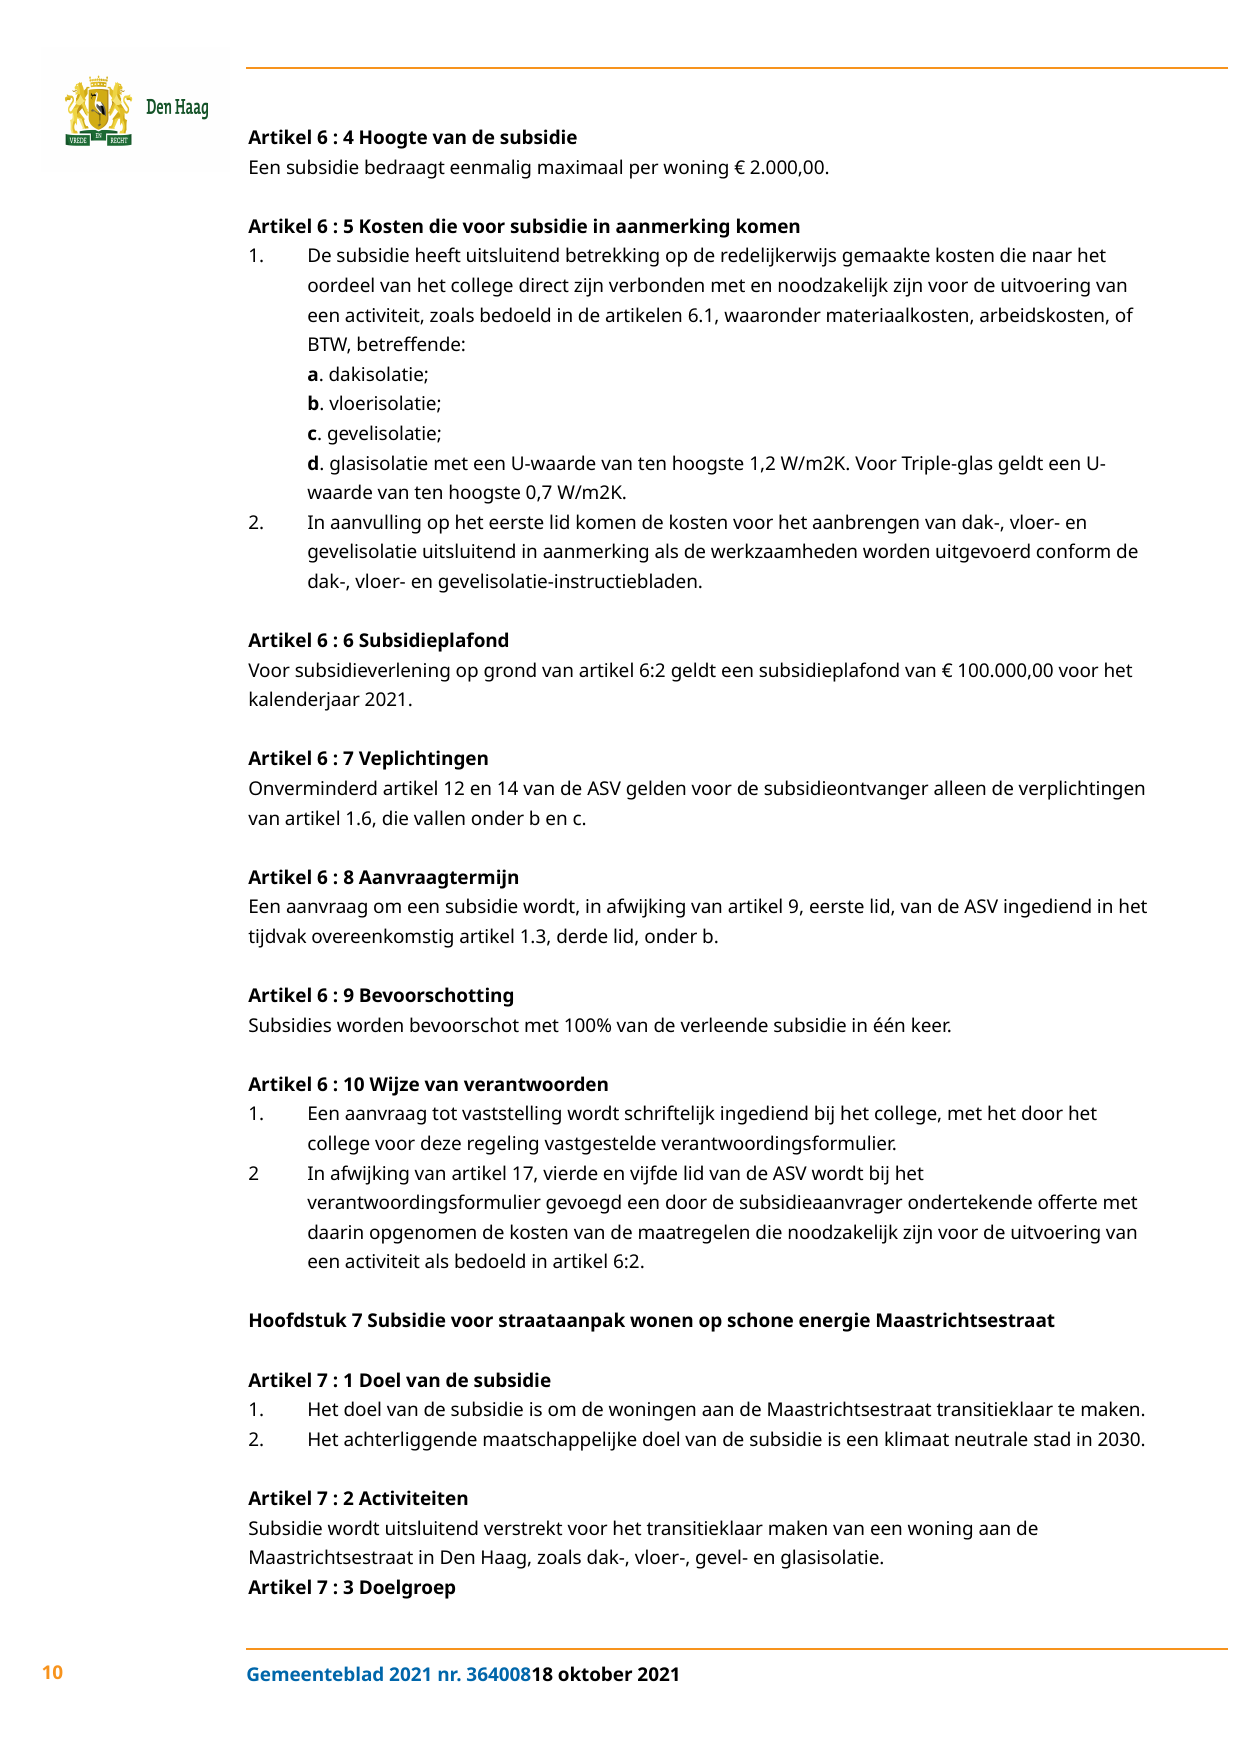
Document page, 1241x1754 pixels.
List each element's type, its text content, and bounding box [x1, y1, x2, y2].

text Een subsidie bedraagt eenmalig maximaal per woning € 2.000,00. [248, 154, 1152, 180]
text Artikel 7 : 3 Doelgroep [248, 1574, 1152, 1600]
text Artikel 7 : 1 Doel van de subsidie [248, 1367, 1152, 1393]
list In aanvulling op het eerste lid komen de kosten voor het aanbrengen van dak-, vloer- en gevelisolatie uitsluitend in aanmerking als de werkzaamheden worden uitgevoerd conform de dak-, vloer- en gevelisolatie-instructiebladen. [248, 509, 1152, 594]
text Artikel 6 : 7 Veplichtingen [248, 746, 1152, 771]
list c. gevelisolatie; [248, 420, 1152, 446]
text Hoofdstuk 7 Subsidie voor straataanpak wonen op schone energie Maastrichtsestraat [248, 1308, 1152, 1333]
text Artikel 6 : 4 Hoogte van de subsidie [248, 124, 1152, 150]
text Artikel 7 : 2 Activiteiten [248, 1485, 1152, 1511]
picture [41, 47, 231, 172]
list d. glasisolatie met een U-waarde van ten hoogste 1,2 W/m2K. Voor Triple-glas geldt een U-waarde van ten hoogste 0,7 W/m2K. [248, 450, 1152, 505]
list De subsidie heeft uitsluitend betrekking op de redelijkerwijs gemaakte kosten die naar het oordeel van het college direct zijn verbonden met en noodzakelijk zijn voor de uitvoering van een activiteit, zoals bedoeld in de artikelen 6.1, waaronder materiaalkosten, arbeidskosten, of BTW, betreffende: [248, 243, 1152, 357]
list Het achterliggende maatschappelijke doel van de subsidie is een klimaat neutrale stad in 2030. [248, 1426, 1152, 1452]
list Een aanvraag tot vaststelling wordt schriftelijk ingediend bij het college, met het door het college voor deze regeling vastgestelde verantwoordingsformulier. [248, 1101, 1152, 1156]
text Artikel 6 : 10 Wijze van verantwoorden [248, 1071, 1152, 1097]
text Voor subsidieverlening op grond van artikel 6:2 geldt een subsidieplafond van € 100.000,00 voor het kalenderjaar 2021. [248, 657, 1152, 712]
text Een aanvraag om een subsidie wordt, in afwijking van artikel 9, eerste lid, van de ASV ingediend in het tijdvak overeenkomstig artikel 1.3, derde lid, onder b. [248, 893, 1152, 949]
text Subsidie wordt uitsluitend verstrekt voor het transitieklaar maken van een woning aan de Maastrichtsestraat in Den Haag, zoals dak-, vloer-, gevel- en glasisolatie. [248, 1515, 1152, 1570]
list In afwijking van artikel 17, vierde en vijfde lid van de ASV wordt bij het verantwoordingsformulier gevoegd een door de subsidieaanvrager ondertekende offerte met daarin opgenomen de kosten van de maatregelen die noodzakelijk zijn voor de uitvoering van een activiteit als bedoeld in artikel 6:2. [248, 1160, 1152, 1274]
list Het doel van de subsidie is om de woningen aan de Maastrichtsestraat transitieklaar te maken. [248, 1396, 1152, 1422]
text Artikel 6 : 6 Subsidieplafond [248, 627, 1152, 653]
text Onverminderd artikel 12 en 14 van de ASV gelden voor de subsidieontvanger alleen de verplichtingen van artikel 1.6, die vallen onder b en c. [248, 775, 1152, 831]
text Artikel 6 : 8 Aanvraagtermijn [248, 864, 1152, 890]
text Artikel 6 : 5 Kosten die voor subsidie in aanmerking komen [248, 213, 1152, 239]
list a. dakisolatie; [248, 361, 1152, 387]
list b. vloerisolatie; [248, 391, 1152, 416]
text Artikel 6 : 9 Bevoorschotting [248, 982, 1152, 1008]
text Subsidies worden bevoorschot met 100% van de verleende subsidie in één keer. [248, 1012, 1152, 1038]
